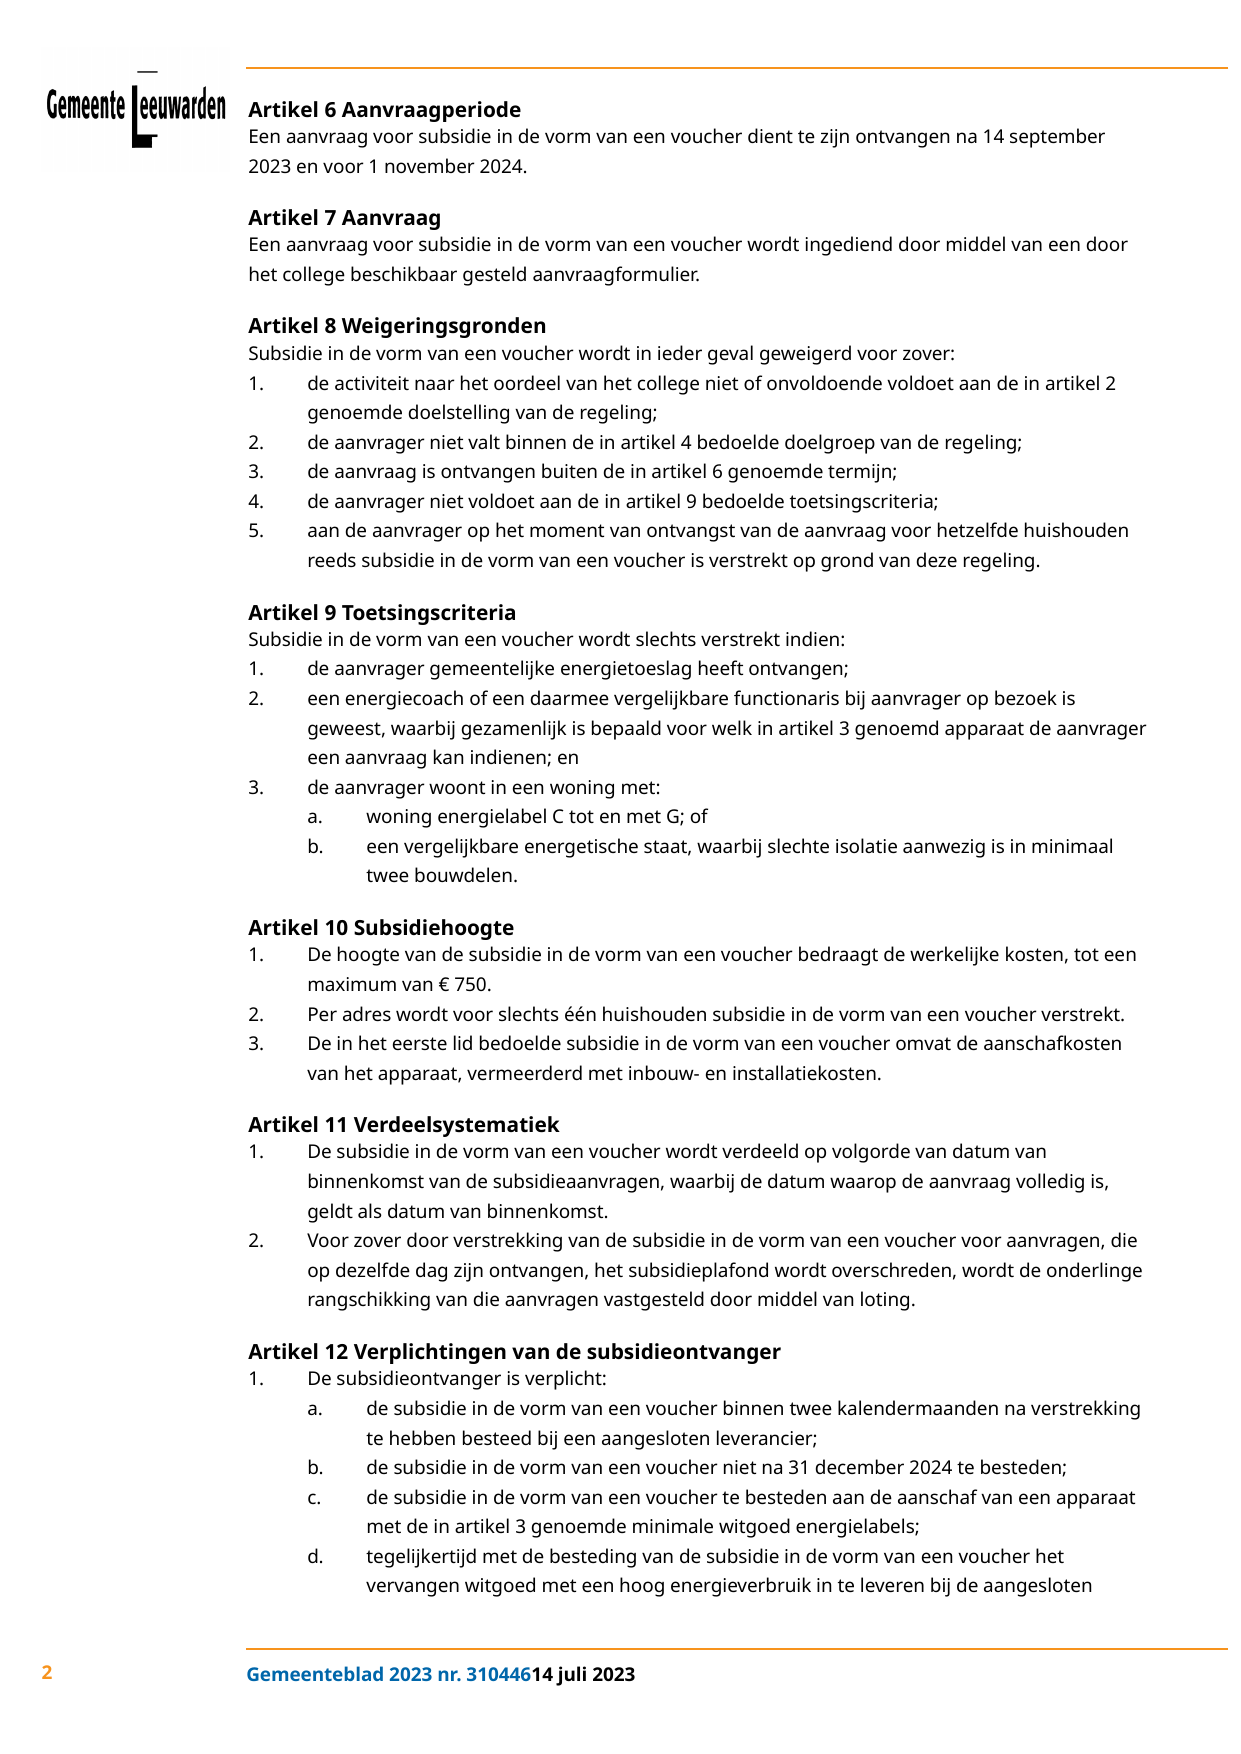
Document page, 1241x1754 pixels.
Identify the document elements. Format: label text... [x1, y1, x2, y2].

list De subsidie in de vorm van een voucher wordt verdeeld op volgorde van datum van binnenkomst van de subsidieaanvragen, waarbij de datum waarop de aanvraag volledig is, geldt als datum van binnenkomst. [248, 1139, 1152, 1224]
list de aanvrager gemeentelijke energietoeslag heeft ontvangen; [248, 656, 1152, 681]
text Artikel 9 Toetsingscriteria [248, 598, 1152, 626]
text Artikel 11 Verdeelsystematiek [248, 1110, 1152, 1139]
list de aanvrager niet voldoet aan de in artikel 9 bedoelde toetsingscriteria; [248, 488, 1152, 514]
text Een aanvraag voor subsidie in de vorm van een voucher wordt ingediend door middel van een door het college beschikbaar gesteld aanvraagformulier. [248, 232, 1152, 287]
text Artikel 8 Weigeringsgronden [248, 312, 1152, 340]
list de aanvrager niet valt binnen de in artikel 4 bedoelde doelgroep van de regeling; [248, 429, 1152, 454]
list tegelijkertijd met de besteding van de subsidie in de vorm van een voucher het vervangen witgoed met een hoog energieverbruik in te leveren bij de aangesloten [307, 1543, 1152, 1598]
text Een aanvraag voor subsidie in de vorm van een voucher dient te zijn ontvangen na 14 september 2023 en voor 1 november 2024. [248, 123, 1152, 178]
list de subsidie in de vorm van een voucher binnen twee kalendermaanden na verstrekking te hebben besteed bij een aangesloten leverancier; [307, 1395, 1152, 1450]
list een energiecoach of een daarmee vergelijkbare functionaris bij aanvrager op bezoek is geweest, waarbij gezamenlijk is bepaald voor welk in artikel 3 genoemd apparaat de aanvrager een aanvraag kan indienen; en [248, 685, 1152, 770]
text Artikel 12 Verplichtingen van de subsidieontvanger [248, 1337, 1152, 1366]
text Subsidie in de vorm van een voucher wordt in ieder geval geweigerd voor zover: [248, 340, 1152, 366]
list De hoogte van de subsidie in de vorm van een voucher bedraagt de werkelijke kosten, tot een maximum van € 750. [248, 942, 1152, 997]
list een vergelijkbare energetische staat, waarbij slechte isolatie aanwezig is in minimaal twee bouwdelen. [307, 833, 1152, 888]
text Artikel 6 Aanvraagperiode [248, 95, 1152, 123]
text Artikel 7 Aanvraag [248, 203, 1152, 232]
text Artikel 10 Subsidiehoogte [248, 913, 1152, 942]
list Per adres wordt voor slechts één huishouden subsidie in de vorm van een voucher verstrekt. [248, 1001, 1152, 1026]
list De subsidieontvanger is verplicht: [248, 1366, 1152, 1391]
text Subsidie in de vorm van een voucher wordt slechts verstrekt indien: [248, 626, 1152, 652]
list woning energielabel C tot en met G; of [307, 803, 1152, 829]
list de subsidie in de vorm van een voucher niet na 31 december 2024 te besteden; [307, 1454, 1152, 1480]
list De in het eerste lid bedoelde subsidie in de vorm van een voucher omvat de aanschafkosten van het apparaat, vermeerderd met inbouw- en installatiekosten. [248, 1030, 1152, 1086]
list de aanvraag is ontvangen buiten de in artikel 6 genoemde termijn; [248, 458, 1152, 484]
list Voor zover door verstrekking van de subsidie in de vorm van een voucher voor aanvragen, die op dezelfde dag zijn ontvangen, het subsidieplafond wordt overschreden, wordt de onderlinge rangschikking van die aanvragen vastgesteld door middel van loting. [248, 1227, 1152, 1312]
list aan de aanvrager op het moment van ontvangst van de aanvraag voor hetzelfde huishouden reeds subsidie in de vorm van een voucher is verstrekt op grond van deze regeling. [248, 518, 1152, 573]
picture [41, 47, 231, 172]
list de activiteit naar het oordeel van het college niet of onvoldoende voldoet aan de in artikel 2 genoemde doelstelling van de regeling; [248, 370, 1152, 425]
list de subsidie in de vorm van een voucher te besteden aan de aanschaf van een apparaat met de in artikel 3 genoemde minimale witgoed energielabels; [307, 1484, 1152, 1539]
list de aanvrager woont in een woning met: [248, 774, 1152, 800]
